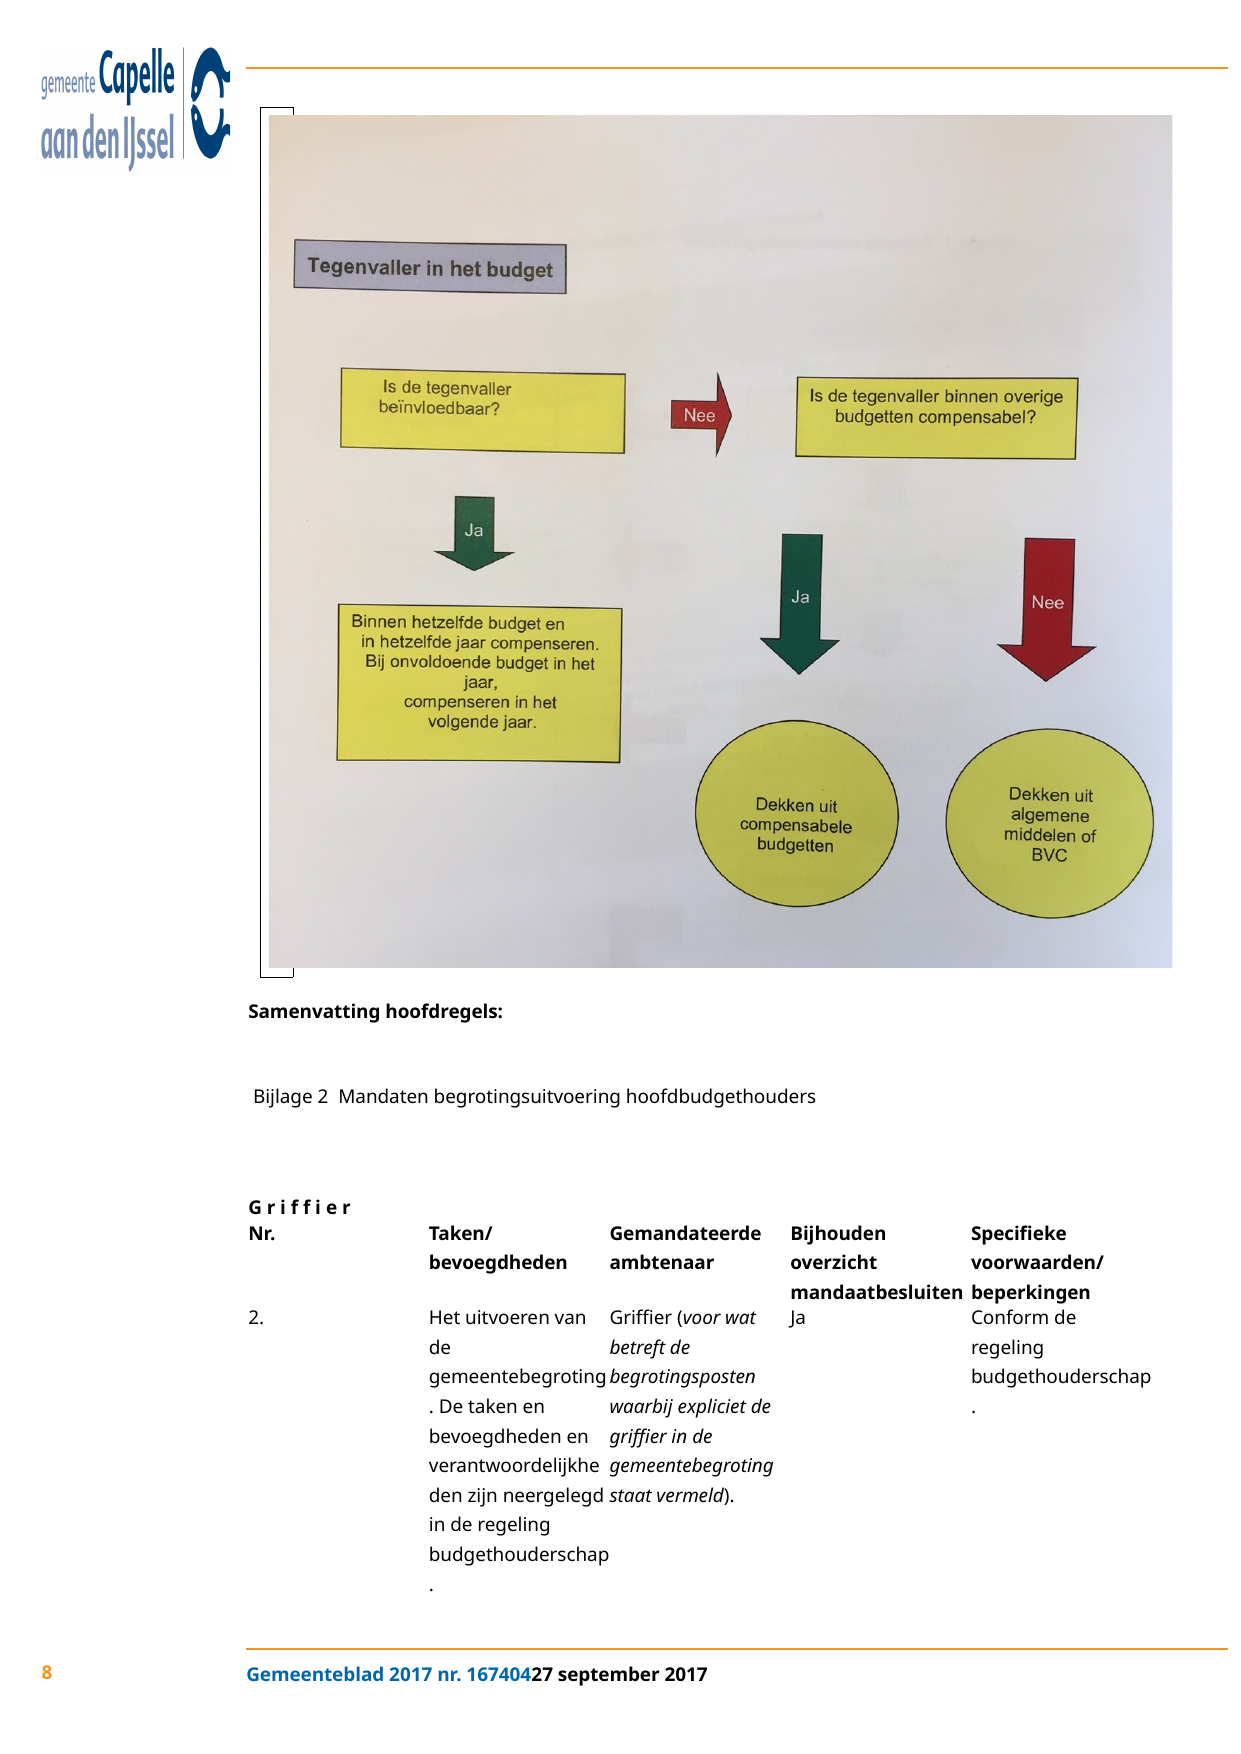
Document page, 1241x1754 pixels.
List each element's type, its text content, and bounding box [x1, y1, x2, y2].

table_header G r i f f i e r [248, 1194, 429, 1220]
picture [268, 115, 1173, 968]
table_cell Conform de regeling budgethouderschap. [971, 1305, 1152, 1597]
table_cell Gemandateerde ambtenaar [609, 1220, 790, 1304]
table_cell Ja [790, 1305, 971, 1597]
picture [41, 47, 231, 172]
table_cell Taken/bevoegdheden [429, 1220, 609, 1304]
table_cell Griffier (voor wat betreft de begrotingsposten waarbij expliciet de griffier in de gemeentebegroting staat vermeld). [609, 1305, 790, 1597]
table_cell Het uitvoeren van de gemeentebegroting. De taken en bevoegdheden en verantwoordelijkheden zijn neergelegd in de regeling budgethouderschap. [429, 1305, 609, 1597]
table_cell Bijhouden overzicht mandaatbesluiten [790, 1220, 971, 1304]
text Bijlage 2 Mandaten begrotingsuitvoering hoofdbudgethouders [248, 1083, 1152, 1109]
text Samenvatting hoofdregels: [248, 998, 1152, 1024]
table_cell Specifieke voorwaarden/ beperkingen [971, 1220, 1152, 1304]
table_cell Nr. [248, 1220, 429, 1304]
table_cell 2. [248, 1305, 429, 1597]
